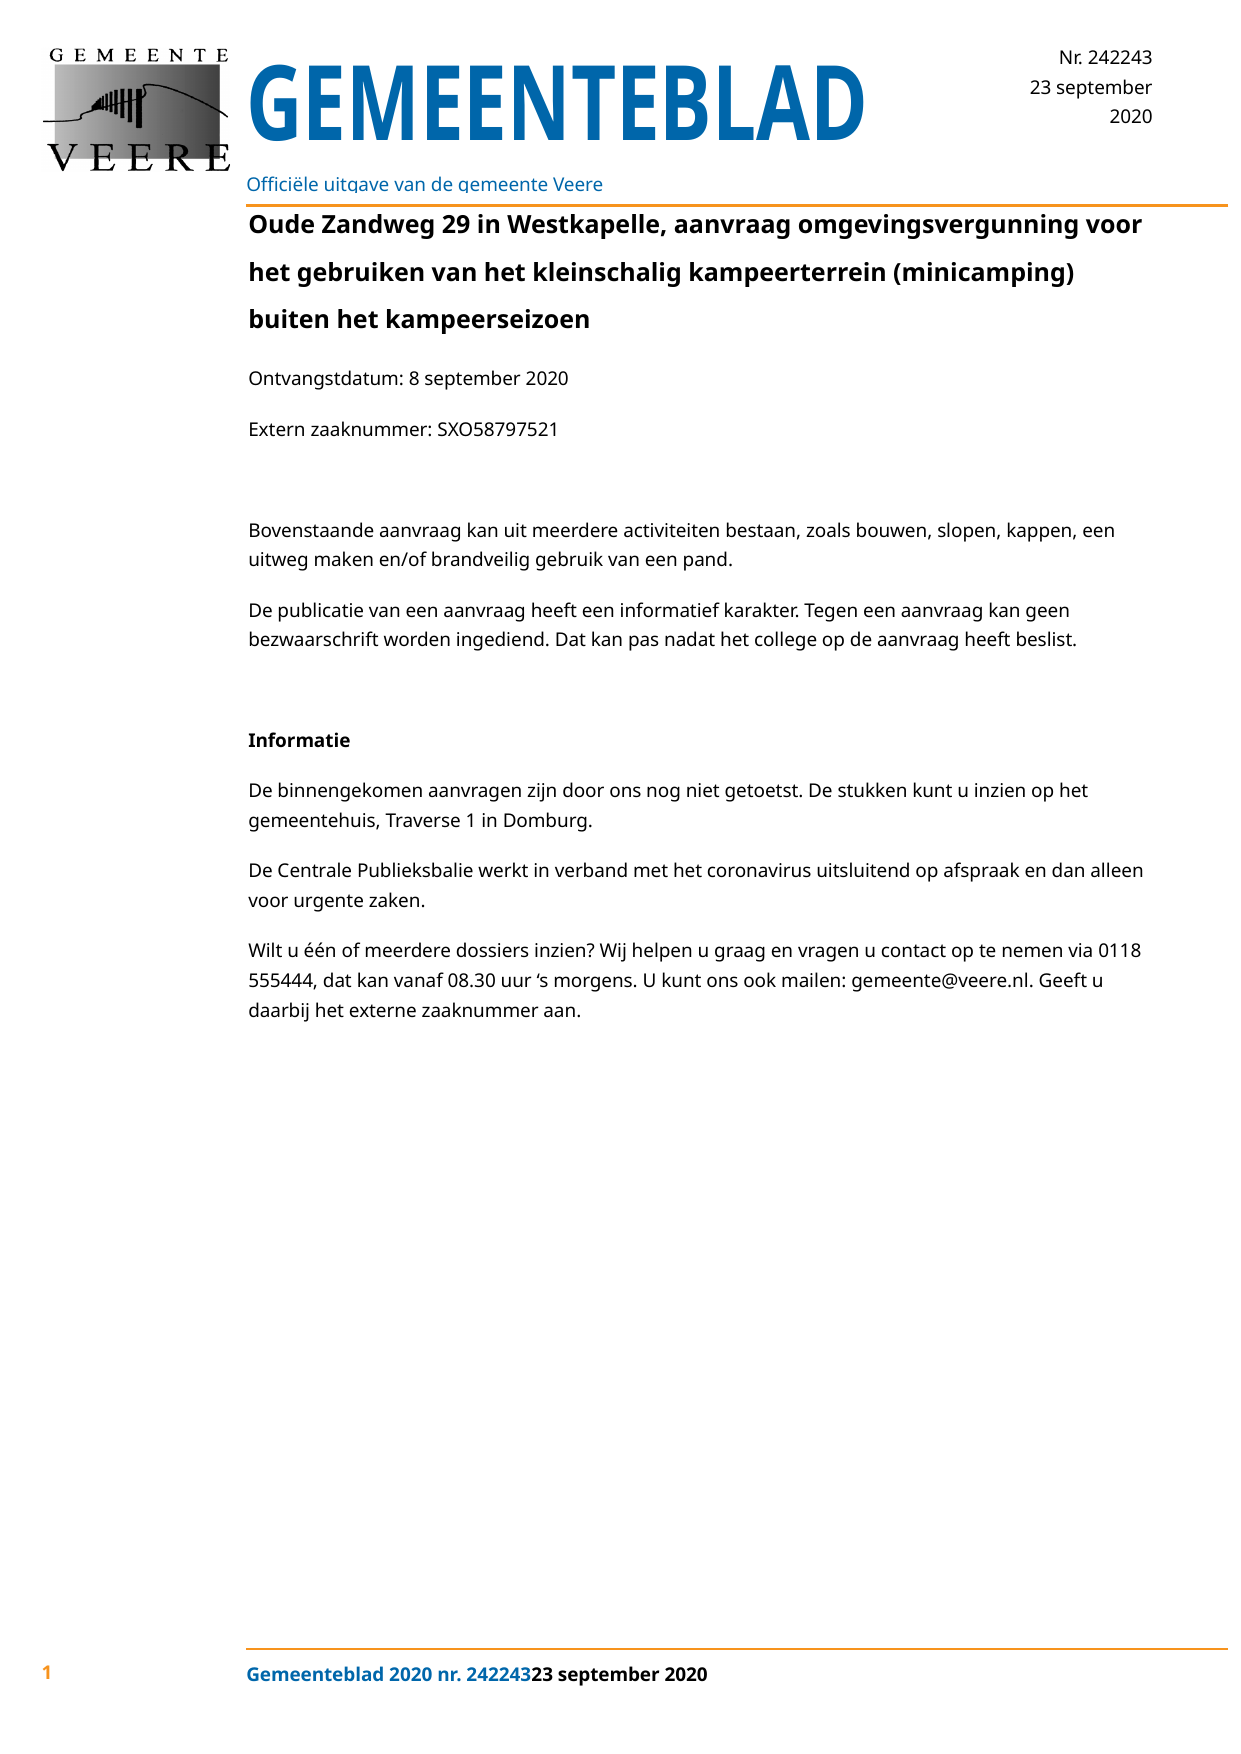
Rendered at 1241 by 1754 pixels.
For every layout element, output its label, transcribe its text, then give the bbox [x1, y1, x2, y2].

text De binnengekomen aanvragen zijn door ons nog niet getoetst. De stukken kunt u inzien op het gemeentehuis, Traverse 1 in Domburg. [248, 778, 1152, 833]
text Informatie [248, 727, 1152, 753]
picture [41, 47, 231, 172]
text De Centrale Publieksbalie werkt in verband met het coronavirus uitsluitend op afspraak en dan alleen voor urgente zaken. [248, 858, 1152, 913]
text De publicatie van een aanvraag heeft een informatief karakter. Tegen een aanvraag kan geen bezwaarschrift worden ingediend. Dat kan pas nadat het college op de aanvraag heeft beslist. [248, 597, 1152, 652]
text Ontvangstdatum: 8 september 2020 [248, 366, 1152, 391]
text Oude Zandweg 29 in Westkapelle, aanvraag omgevingsvergunning voor het gebruiken van het kleinschalig kampeerterrein (minicamping) buiten het kampeerseizoen [248, 207, 1152, 336]
text Extern zaaknummer: SXO58797521 [248, 416, 1152, 442]
text Bovenstaande aanvraag kan uit meerdere activiteiten bestaan, zoals bouwen, slopen, kappen, een uitweg maken en/of brandveilig gebruik van een pand. [248, 517, 1152, 572]
text Wilt u één of meerdere dossiers inzien? Wij helpen u graag en vragen u contact op te nemen via 0118 555444, dat kan vanaf 08.30 uur ‘s morgens. U kunt ons ook mailen: gemeente@veere.nl. Geeft u daarbij het externe zaaknummer aan. [248, 938, 1152, 1022]
